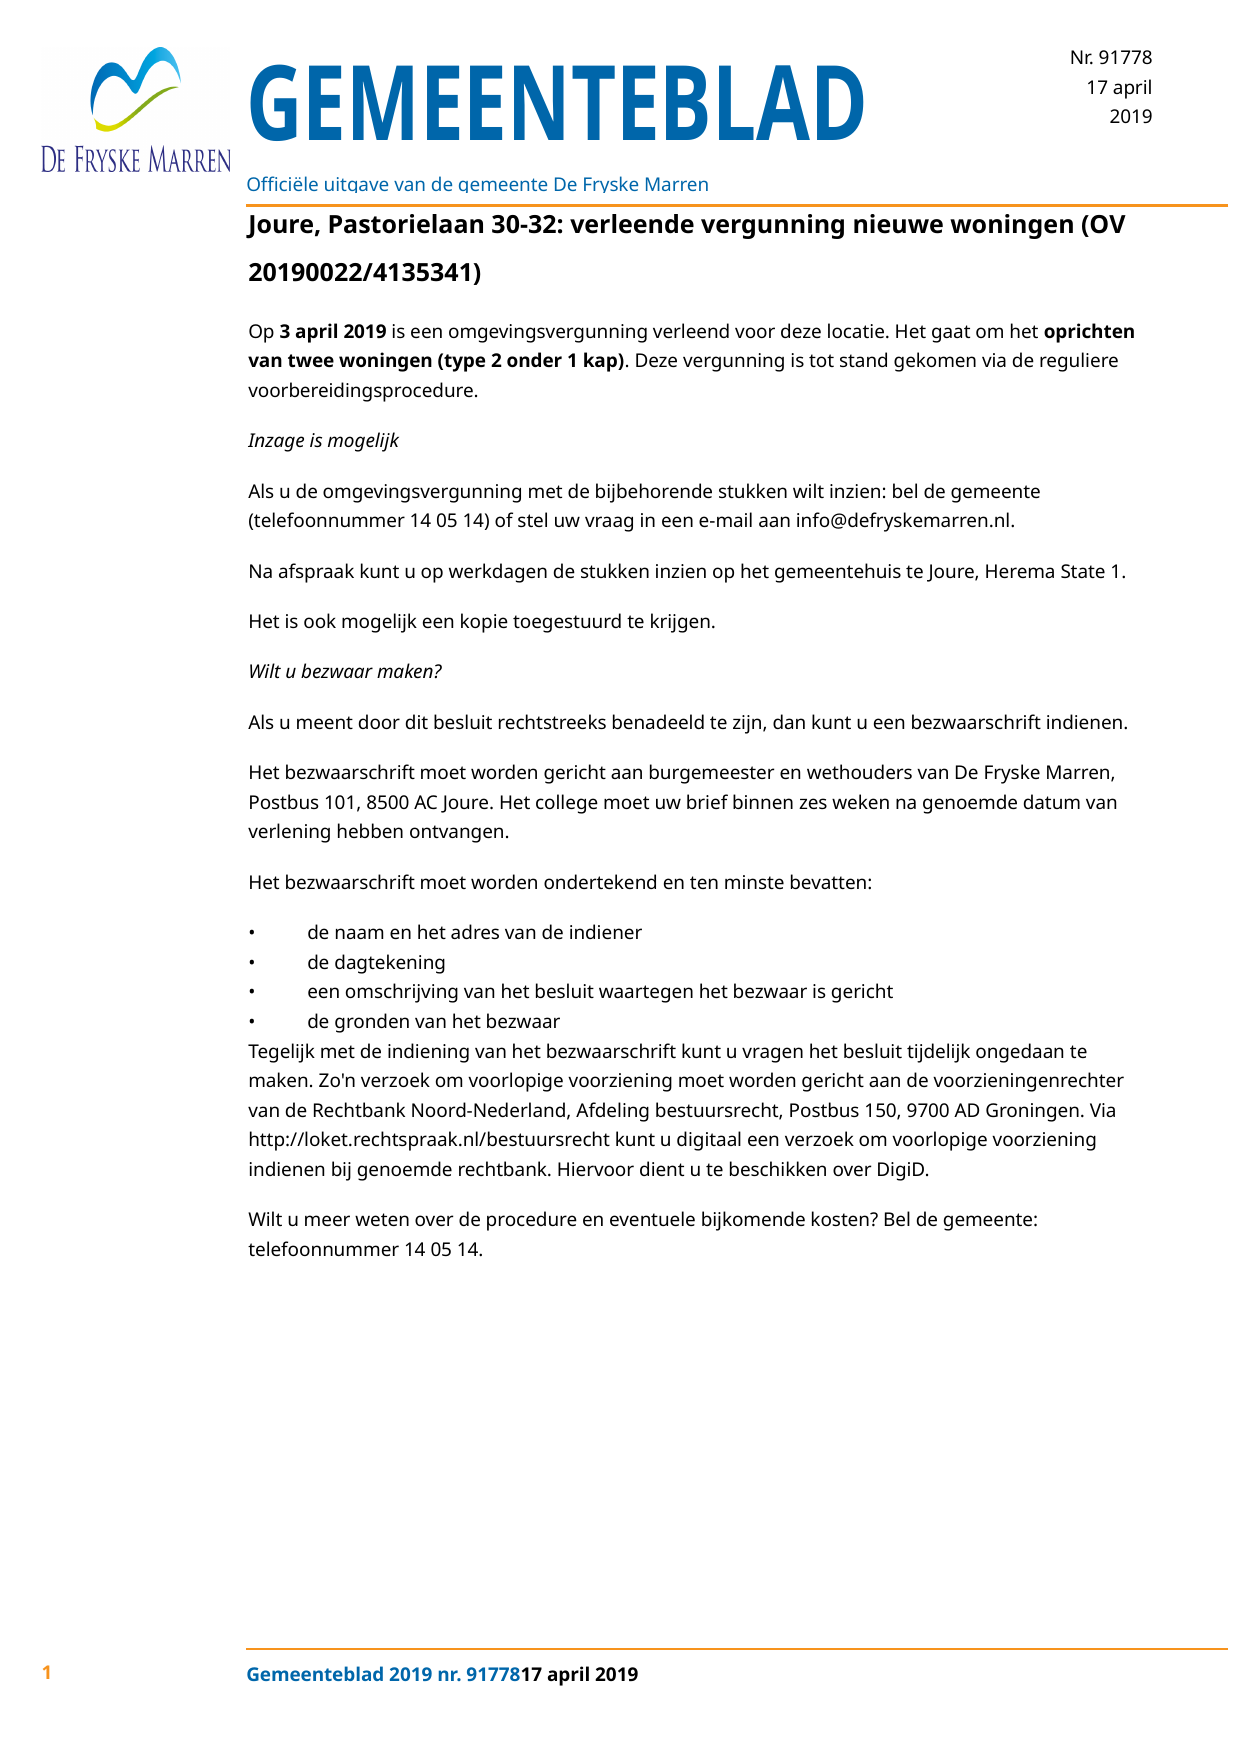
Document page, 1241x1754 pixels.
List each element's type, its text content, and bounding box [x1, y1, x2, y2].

text Het bezwaarschrift moet worden ondertekend en ten minste bevatten: [248, 869, 1152, 895]
text Tegelijk met de indiening van het bezwaarschrift kunt u vragen het besluit tijdelijk ongedaan te maken. Zo'n verzoek om voorlopige voorziening moet worden gericht aan de voorzieningenrechter van de Rechtbank Noord-Nederland, Afdeling bestuursrecht, Postbus 150, 9700 AD Groningen. Via http://loket.rechtspraak.nl/bestuursrecht kunt u digitaal een verzoek om voorlopige voorziening indienen bij genoemde rechtbank. Hiervoor dient u te beschikken over DigiD. [248, 1038, 1152, 1182]
text Het bezwaarschrift moet worden gericht aan burgemeester en wethouders van De Fryske Marren, Postbus 101, 8500 AC Joure. Het college moet uw brief binnen zes weken na genoemde datum van verlening hebben ontvangen. [248, 759, 1152, 844]
list de dagtekening [248, 949, 1152, 975]
list een omschrijving van het besluit waartegen het bezwaar is gericht [248, 979, 1152, 1004]
text Het is ook mogelijk een kopie toegestuurd te krijgen. [248, 608, 1152, 634]
text Als u de omgevingsvergunning met de bijbehorende stukken wilt inzien: bel de gemeente (telefoonnummer 14 05 14) of stel uw vraag in een e-mail aan info@defryskemarren.nl. [248, 478, 1152, 533]
text Inzage is mogelijk [248, 427, 1152, 453]
text Na afspraak kunt u op werkdagen de stukken inzien op het gemeentehuis te Joure, Herema State 1. [248, 558, 1152, 584]
text Wilt u bezwaar maken? [248, 659, 1152, 684]
text Wilt u meer weten over de procedure en eventuele bijkomende kosten? Bel de gemeente: telefoonnummer 14 05 14. [248, 1207, 1152, 1262]
text Op 3 april 2019 is een omgevingsvergunning verleend voor deze locatie. Het gaat om het oprichten van twee woningen (type 2 onder 1 kap). Deze vergunning is tot stand gekomen via de reguliere voorbereidingsprocedure. [248, 318, 1152, 403]
text Joure, Pastorielaan 30-32: verleende vergunning nieuwe woningen (OV 20190022/4135341) [248, 207, 1152, 288]
list de gronden van het bezwaar [248, 1008, 1152, 1034]
list de naam en het adres van de indiener [248, 919, 1152, 945]
picture [41, 47, 231, 172]
text Als u meent door dit besluit rechtstreeks benadeeld te zijn, dan kunt u een bezwaarschrift indienen. [248, 709, 1152, 735]
